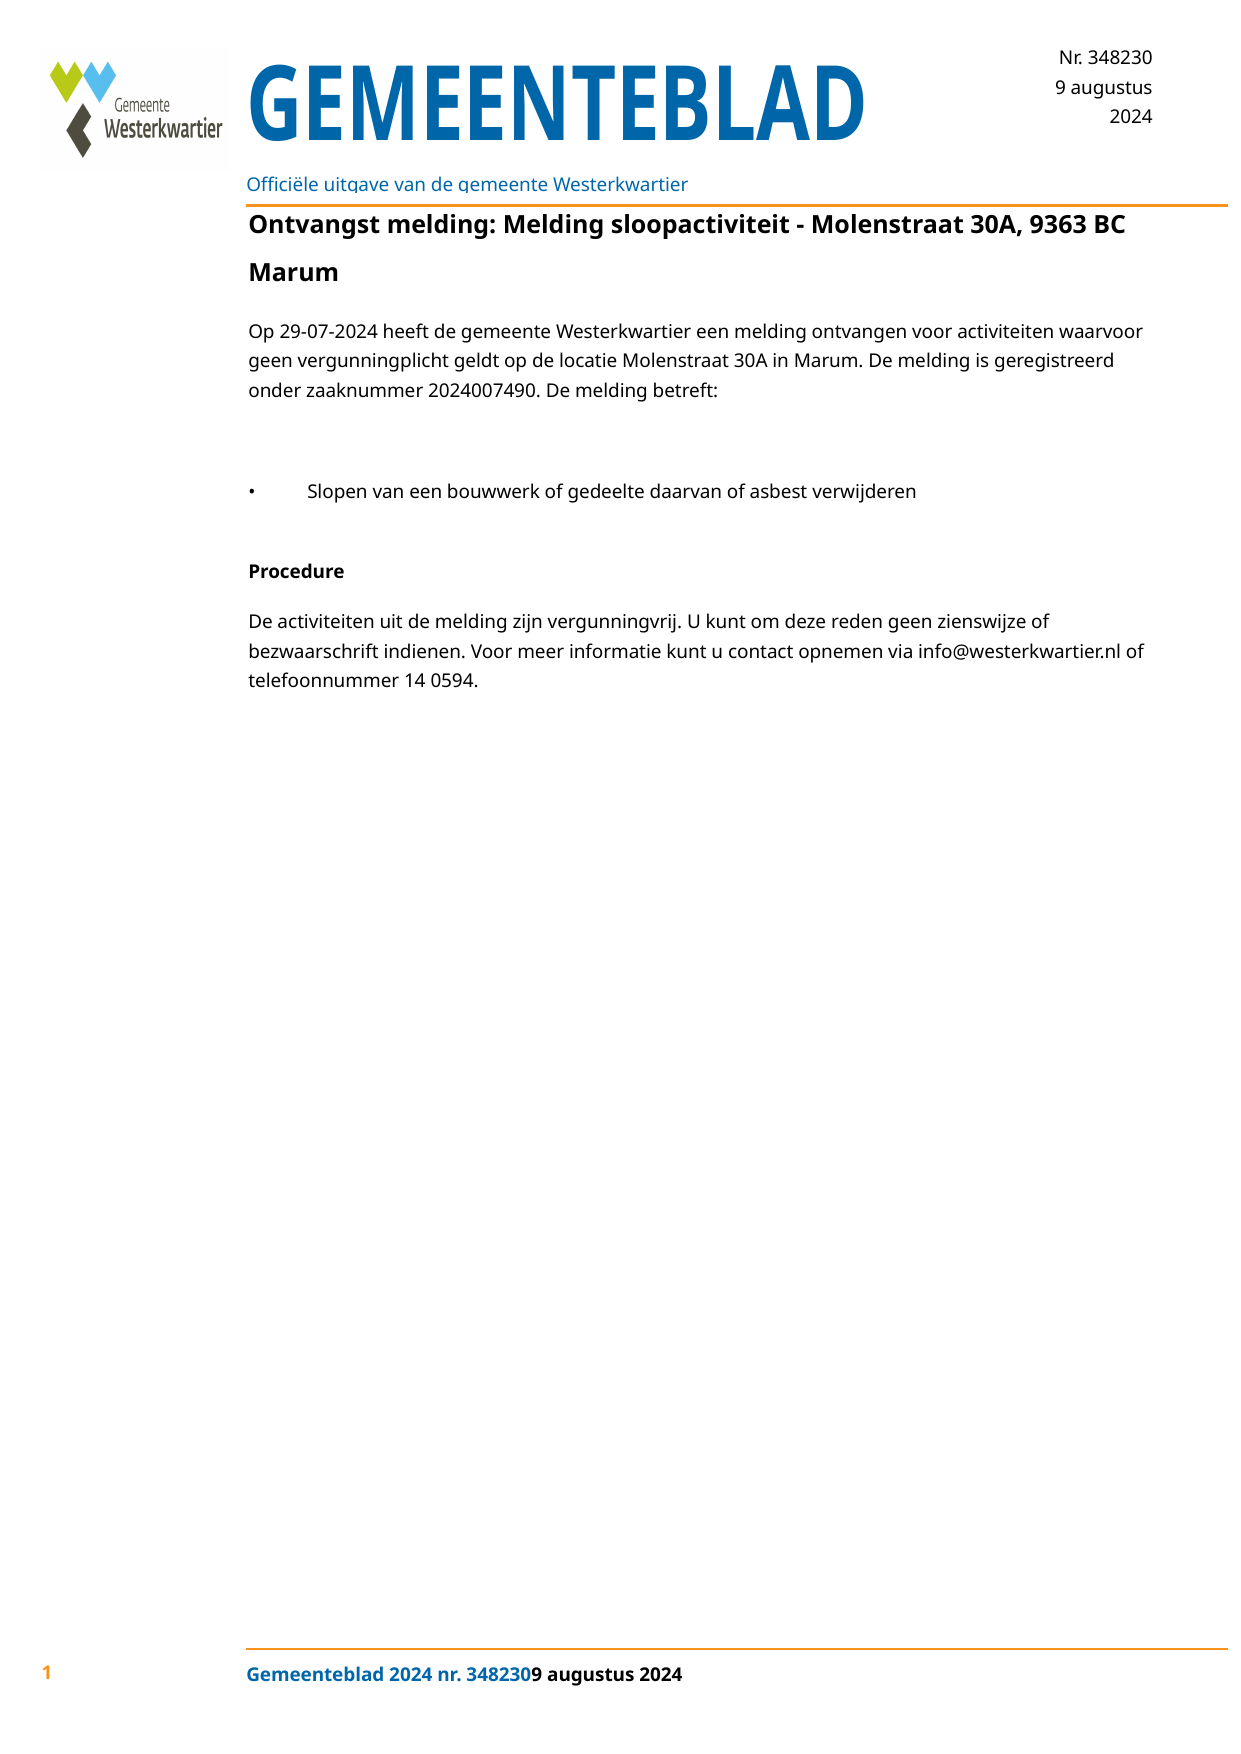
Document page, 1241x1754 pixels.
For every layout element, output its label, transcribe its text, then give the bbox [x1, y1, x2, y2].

picture [41, 47, 231, 172]
list Slopen van een bouwwerk of gedeelte daarvan of asbest verwijderen [248, 478, 1152, 504]
text Ontvangst melding: Melding sloopactiviteit - Molenstraat 30A, 9363 BC Marum [248, 207, 1152, 288]
text Op 29-07-2024 heeft de gemeente Westerkwartier een melding ontvangen voor activiteiten waarvoor geen vergunningplicht geldt op de locatie Molenstraat 30A in Marum. De melding is geregistreerd onder zaaknummer 2024007490. De melding betreft: [248, 318, 1152, 403]
text De activiteiten uit de melding zijn vergunningvrij. U kunt om deze reden geen zienswijze of bezwaarschrift indienen. Voor meer informatie kunt u contact opnemen via info@westerkwartier.nl of telefoonnummer 14 0594. [248, 608, 1152, 693]
text Procedure [248, 558, 1152, 584]
